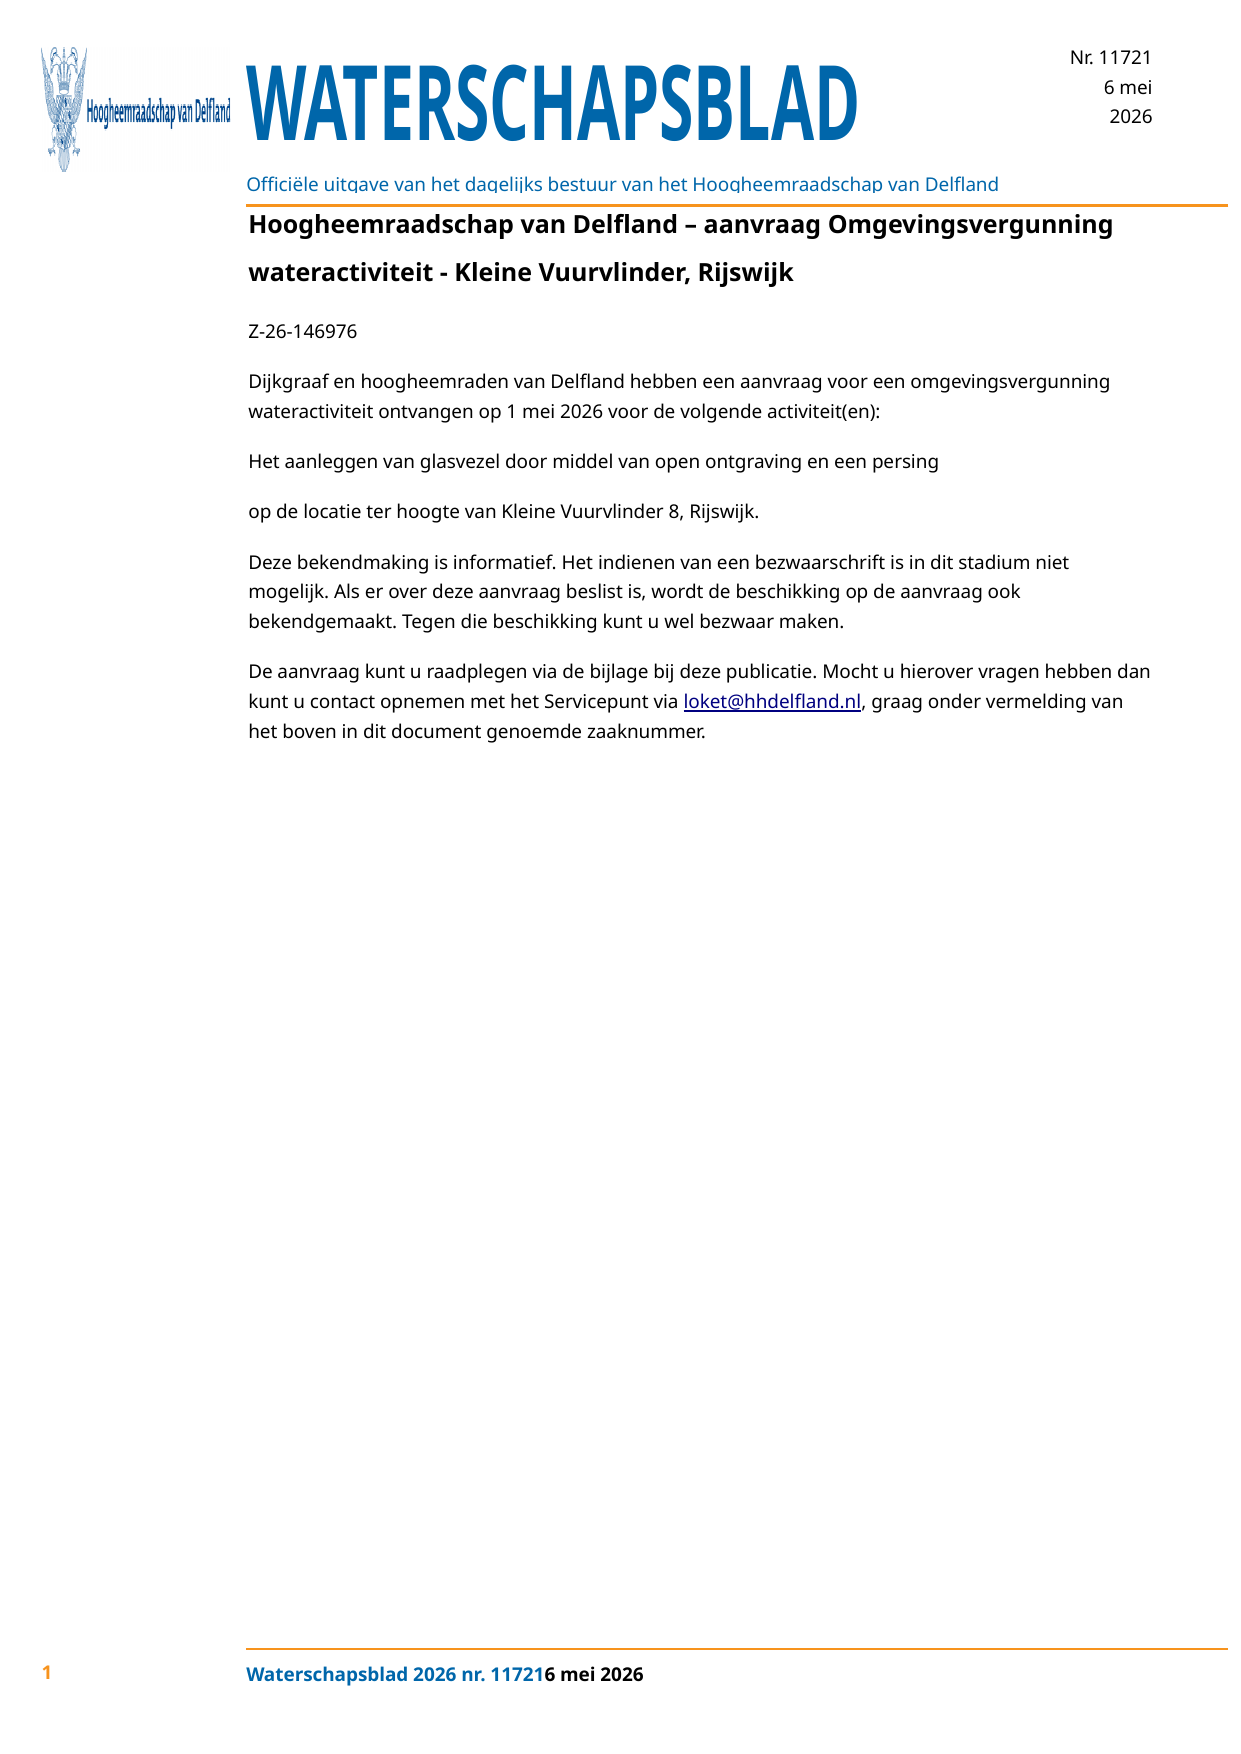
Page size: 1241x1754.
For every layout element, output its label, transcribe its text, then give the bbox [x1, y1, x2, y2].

text De aanvraag kunt u raadplegen via de bijlage bij deze publicatie. Mocht u hierover vragen hebben dan kunt u contact opnemen met het Servicepunt via loket@hhdelfland.nl, graag onder vermelding van het boven in dit document genoemde zaaknummer. [248, 659, 1152, 744]
text Hoogheemraadschap van Delfland – aanvraag Omgevingsvergunning wateractiviteit - Kleine Vuurvlinder, Rijswijk [248, 207, 1152, 288]
text op de locatie ter hoogte van Kleine Vuurvlinder 8, Rijswijk. [248, 499, 1152, 524]
text Deze bekendmaking is informatief. Het indienen van een bezwaarschrift is in dit stadium niet mogelijk. Als er over deze aanvraag beslist is, wordt de beschikking op de aanvraag ook bekendgemaakt. Tegen die beschikking kunt u wel bezwaar maken. [248, 549, 1152, 634]
picture [41, 47, 231, 172]
text Dijkgraaf en hoogheemraden van Delfland hebben een aanvraag voor een omgevingsvergunning wateractiviteit ontvangen op 1 mei 2026 voor de volgende activiteit(en): [248, 368, 1152, 424]
text Het aanleggen van glasvezel door middel van open ontgraving en een persing [248, 448, 1152, 474]
text Z-26-146976 [248, 318, 1152, 344]
